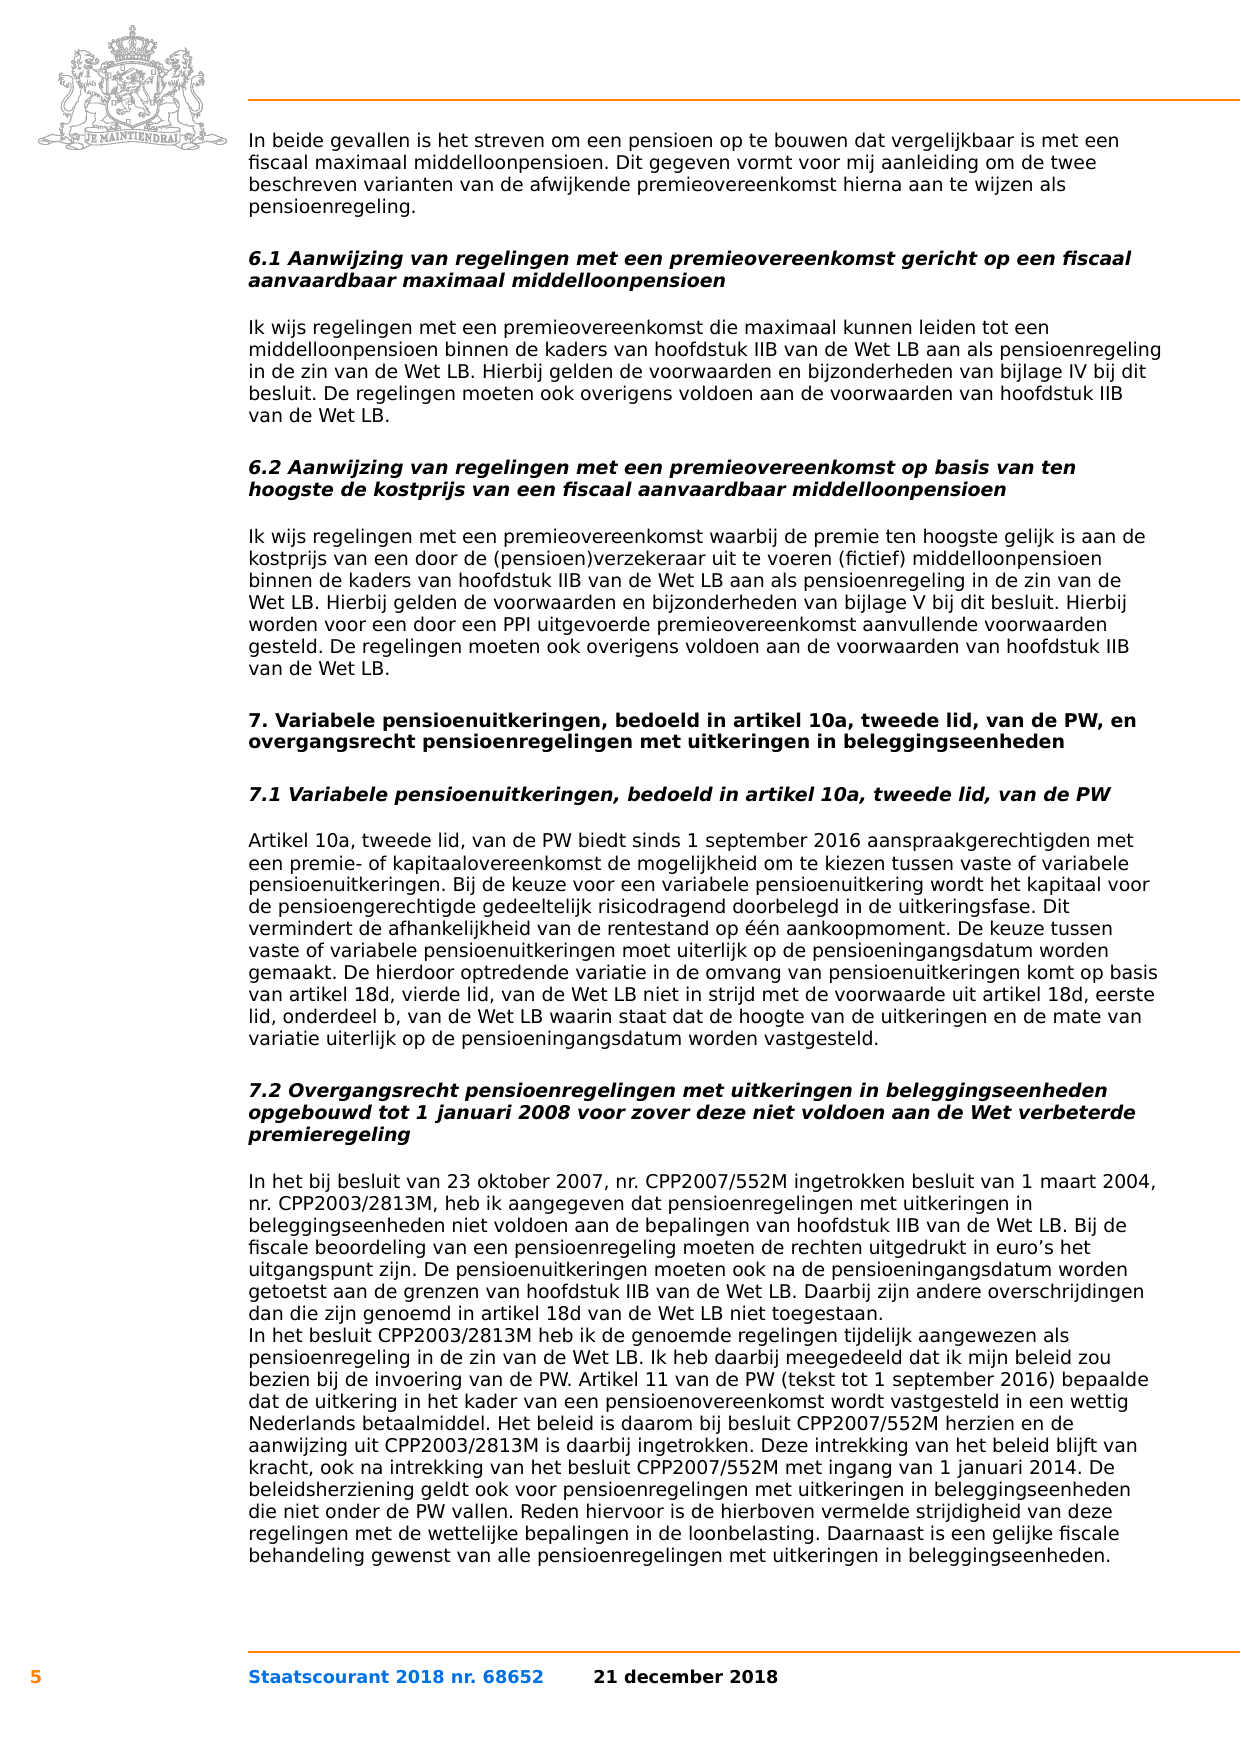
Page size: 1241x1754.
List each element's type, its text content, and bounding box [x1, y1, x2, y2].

subtitle 7.2 Overgangsrecht pensioenregelingen met uitkeringen in beleggingseenheden opgebouwd tot 1 januari 2008 voor zover deze niet voldoen aan de Wet verbeterde premieregeling [248, 1080, 1163, 1146]
subtitle 6.1 Aanwijzing van regelingen met een premieovereenkomst gericht op een fiscaal aanvaardbaar maximaal middelloonpensioen [248, 248, 1163, 292]
text Ik wijs regelingen met een premieovereenkomst die maximaal kunnen leiden tot een middelloonpensioen binnen de kaders van hoofdstuk IIB van de Wet LB aan als pensioenregeling in de zin van de Wet LB. Hierbij gelden de voorwaarden en bijzonderheden van bijlage IV bij dit besluit. De regelingen moeten ook overigens voldoen aan de voorwaarden van hoofdstuk IIB van de Wet LB. [248, 317, 1163, 427]
subtitle 7.1 Variabele pensioenuitkeringen, bedoeld in artikel 10a, tweede lid, van de PW [248, 783, 1163, 805]
text Ik wijs regelingen met een premieovereenkomst waarbij de premie ten hoogste gelijk is aan de kostprijs van een door de (pensioen)verzekeraar uit te voeren (fictief) middelloonpensioen binnen de kaders van hoofdstuk IIB van de Wet LB aan als pensioenregeling in de zin van de Wet LB. Hierbij gelden de voorwaarden en bijzonderheden van bijlage V bij dit besluit. Hierbij worden voor een door een PPI uitgevoerde premieovereenkomst aanvullende voorwaarden gesteld. De regelingen moeten ook overigens voldoen aan de voorwaarden van hoofdstuk IIB van de Wet LB. [248, 526, 1163, 679]
text In beide gevallen is het streven om een pensioen op te bouwen dat vergelijkbaar is met een fiscaal maximaal middelloonpensioen. Dit gegeven vormt voor mij aanleiding om de twee beschreven varianten van de afwijkende premieovereenkomst hierna aan te wijzen als pensioenregeling. [248, 130, 1163, 218]
text In het besluit CPP2003/2813M heb ik de genoemde regelingen tijdelijk aangewezen als pensioenregeling in de zin van de Wet LB. Ik heb daarbij meegedeeld dat ik mijn beleid zou bezien bij de invoering van de PW. Artikel 11 van de PW (tekst tot 1 september 2016) bepaalde dat de uitkering in het kader van een pensioenovereenkomst wordt vastgesteld in een wettig Nederlands betaalmiddel. Het beleid is daarom bij besluit CPP2007/552M herzien en de aanwijzing uit CPP2003/2813M is daarbij ingetrokken. Deze intrekking van het beleid blijft van kracht, ook na intrekking van het besluit CPP2007/552M met ingang van 1 januari 2014. De beleidsherziening geldt ook voor pensioenregelingen met uitkeringen in beleggingseenheden die niet onder de PW vallen. Reden hiervoor is de hierboven vermelde strijdigheid van deze regelingen met de wettelijke bepalingen in de loonbelasting. Daarnaast is een gelijke fiscale behandeling gewenst van alle pensioenregelingen met uitkeringen in beleggingseenheden. [248, 1325, 1163, 1567]
text Artikel 10a, tweede lid, van de PW biedt sinds 1 september 2016 aanspraakgerechtigden met een premie- of kapitaalovereenkomst de mogelijkheid om te kiezen tussen vaste of variabele pensioenuitkeringen. Bij de keuze voor een variabele pensioenuitkering wordt het kapitaal voor de pensioengerechtigde gedeeltelijk risicodragend doorbelegd in de uitkeringsfase. Dit vermindert de afhankelijkheid van de rentestand op één aankoopmoment. De keuze tussen vaste of variabele pensioenuitkeringen moet uiterlijk op de pensioeningangsdatum worden gemaakt. De hierdoor optredende variatie in de omvang van pensioenuitkeringen komt op basis van artikel 18d, vierde lid, van de Wet LB niet in strijd met de voorwaarde uit artikel 18d, eerste lid, onderdeel b, van de Wet LB waarin staat dat de hoogte van de uitkeringen en de mate van variatie uiterlijk op de pensioeningangsdatum worden vastgesteld. [248, 830, 1163, 1050]
picture [38, 25, 227, 150]
text In het bij besluit van 23 oktober 2007, nr. CPP2007/552M ingetrokken besluit van 1 maart 2004, nr. CPP2003/2813M, heb ik aangegeven dat pensioenregelingen met uitkeringen in beleggingseenheden niet voldoen aan de bepalingen van hoofdstuk IIB van de Wet LB. Bij de fiscale beoordeling van een pensioenregeling moeten de rechten uitgedrukt in euro’s het uitgangspunt zijn. De pensioenuitkeringen moeten ook na de pensioeningangsdatum worden getoetst aan de grenzen van hoofdstuk IIB van de Wet LB. Daarbij zijn andere overschrijdingen dan die zijn genoemd in artikel 18d van de Wet LB niet toegestaan. [248, 1171, 1163, 1325]
subtitle 7. Variabele pensioenuitkeringen, bedoeld in artikel 10a, tweede lid, van de PW, en overgangsrecht pensioenregelingen met uitkeringen in beleggingseenheden [248, 709, 1163, 753]
subtitle 6.2 Aanwijzing van regelingen met een premieovereenkomst op basis van ten hoogste de kostprijs van een fiscaal aanvaardbaar middelloonpensioen [248, 457, 1163, 501]
